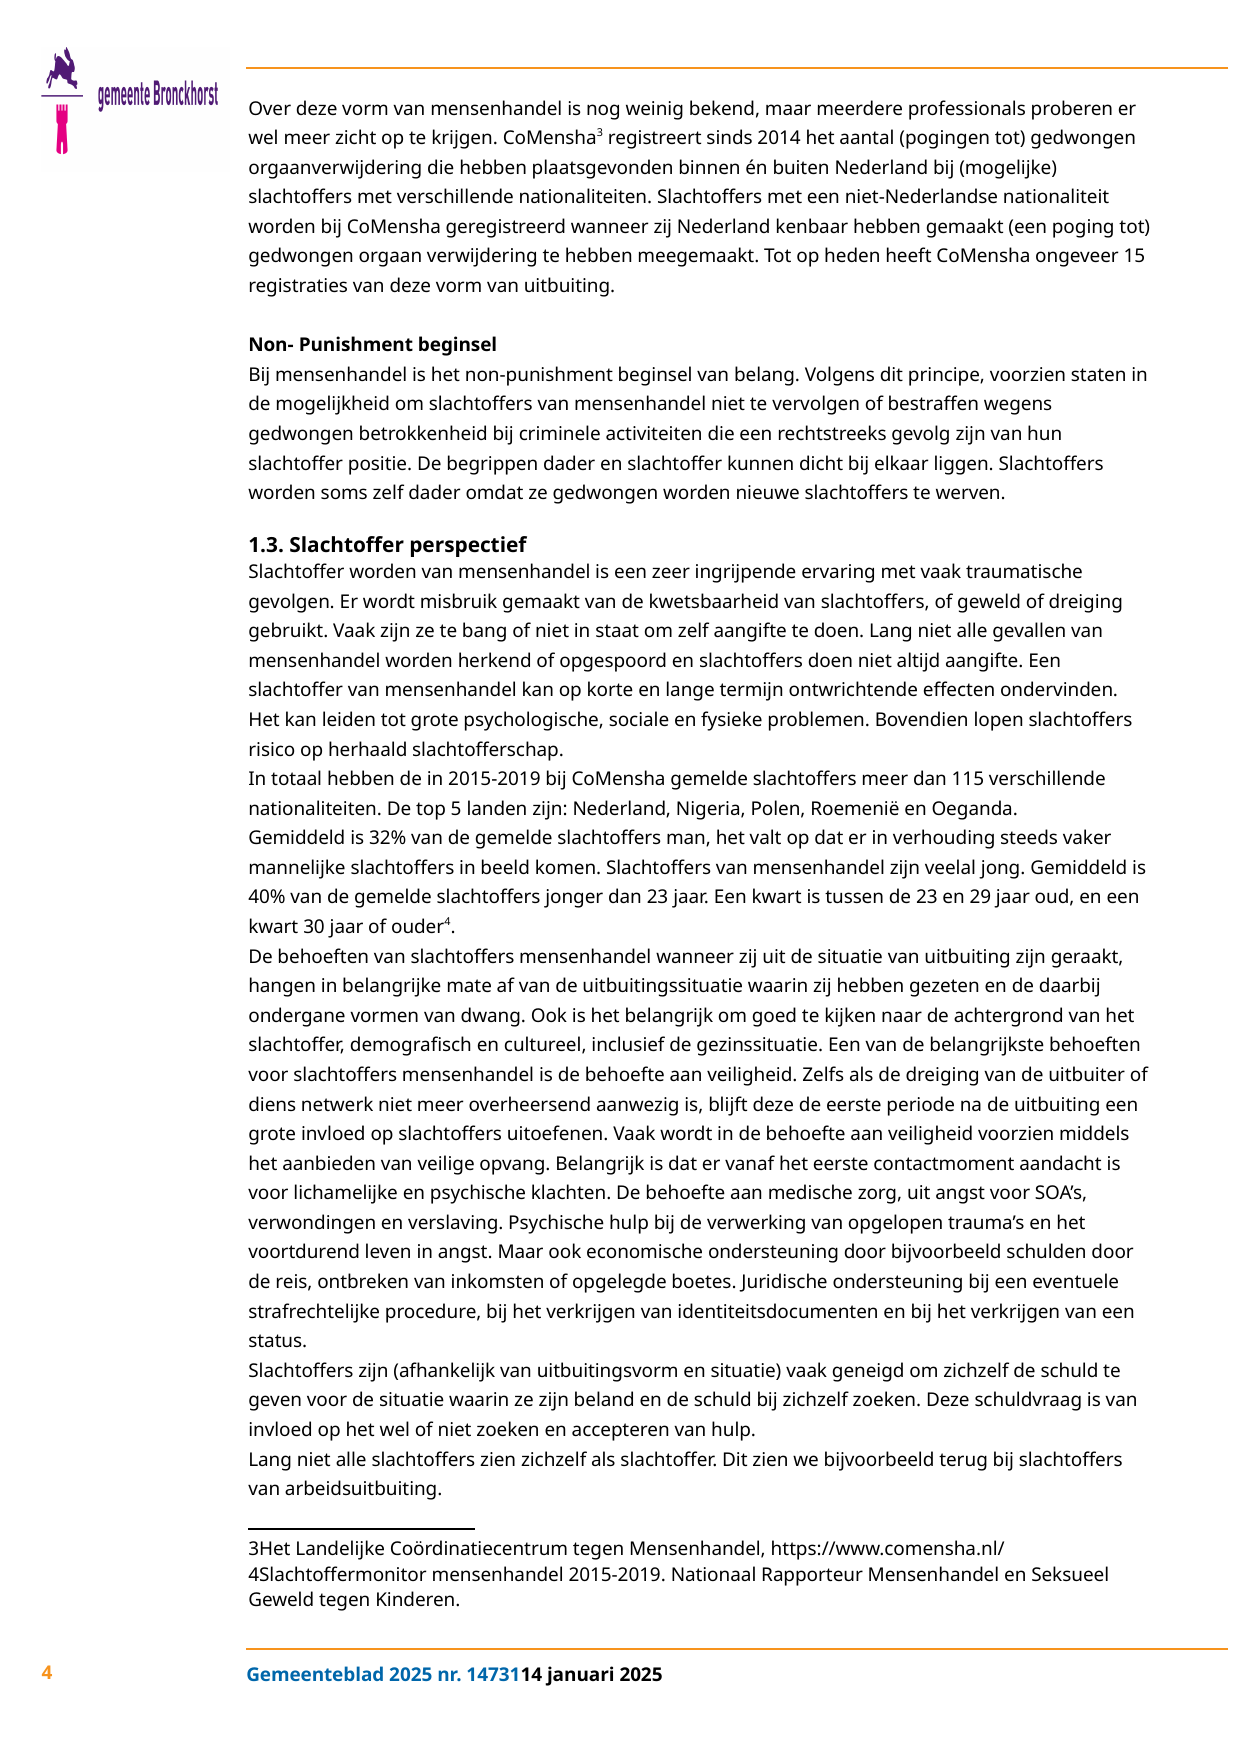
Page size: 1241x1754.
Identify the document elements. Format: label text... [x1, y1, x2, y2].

text 1.3. Slachtoffer perspectief [248, 530, 1152, 558]
text Bij mensenhandel is het non-punishment beginsel van belang. Volgens dit principe, voorzien staten in de mogelijkheid om slachtoffers van mensenhandel niet te vervolgen of bestraffen wegens gedwongen betrokkenheid bij criminele activiteiten die een rechtstreeks gevolg zijn van hun slachtoffer positie. De begrippen dader en slachtoffer kunnen dicht bij elkaar liggen. Slachtoffers worden soms zelf dader omdat ze gedwongen worden nieuwe slachtoffers te werven. [248, 361, 1152, 505]
text Slachtoffer worden van mensenhandel is een zeer ingrijpende ervaring met vaak traumatische gevolgen. Er wordt misbruik gemaakt van de kwetsbaarheid van slachtoffers, of geweld of dreiging gebruikt. Vaak zijn ze te bang of niet in staat om zelf aangifte te doen. Lang niet alle gevallen van mensenhandel worden herkend of opgespoord en slachtoffers doen niet altijd aangifte. Een slachtoffer van mensenhandel kan op korte en lange termijn ontwrichtende effecten ondervinden. Het kan leiden tot grote psychologische, sociale en fysieke problemen. Bovendien lopen slachtoffers risico op herhaald slachtofferschap. [248, 558, 1152, 761]
text Het Landelijke Coördinatiecentrum tegen Mensenhandel, https://www.comensha.nl/ [248, 1535, 1152, 1561]
text Slachtoffers zijn (afhankelijk van uitbuitingsvorm en situatie) vaak geneigd om zichzelf de schuld te geven voor de situatie waarin ze zijn beland en de schuld bij zichzelf zoeken. Deze schuldvraag is van invloed op het wel of niet zoeken en accepteren van hulp. [248, 1357, 1152, 1442]
text Slachtoffermonitor mensenhandel 2015-2019. Nationaal Rapporteur Mensenhandel en Seksueel Geweld tegen Kinderen. [248, 1561, 1152, 1612]
text In totaal hebben de in 2015-2019 bij CoMensha gemelde slachtoffers meer dan 115 verschillende nationaliteiten. De top 5 landen zijn: Nederland, Nigeria, Polen, Roemenië en Oeganda. [248, 765, 1152, 821]
text Lang niet alle slachtoffers zien zichzelf als slachtoffer. Dit zien we bijvoorbeeld terug bij slachtoffers van arbeidsuitbuiting. [248, 1446, 1152, 1501]
text De behoeften van slachtoffers mensenhandel wanneer zij uit de situatie van uitbuiting zijn geraakt, hangen in belangrijke mate af van de uitbuitingssituatie waarin zij hebben gezeten en de daarbij ondergane vormen van dwang. Ook is het belangrijk om goed te kijken naar de achtergrond van het slachtoffer, demografisch en cultureel, inclusief de gezinssituatie. Een van de belangrijkste behoeften voor slachtoffers mensenhandel is de behoefte aan veiligheid. Zelfs als de dreiging van de uitbuiter of diens netwerk niet meer overheersend aanwezig is, blijft deze de eerste periode na de uitbuiting een grote invloed op slachtoffers uitoefenen. Vaak wordt in de behoefte aan veiligheid voorzien middels het aanbieden van veilige opvang. Belangrijk is dat er vanaf het eerste contactmoment aandacht is voor lichamelijke en psychische klachten. De behoefte aan medische zorg, uit angst voor SOA’s, verwondingen en verslaving. Psychische hulp bij de verwerking van opgelopen trauma’s en het voortdurend leven in angst. Maar ook economische ondersteuning door bijvoorbeeld schulden door de reis, ontbreken van inkomsten of opgelegde boetes. Juridische ondersteuning bij een eventuele strafrechtelijke procedure, bij het verkrijgen van identiteitsdocumenten en bij het verkrijgen van een status. [248, 943, 1152, 1353]
text Non- Punishment beginsel [248, 331, 1152, 357]
picture [41, 47, 231, 172]
text Gemiddeld is 32% van de gemelde slachtoffers man, het valt op dat er in verhouding steeds vaker mannelijke slachtoffers in beeld komen. Slachtoffers van mensenhandel zijn veelal jong. Gemiddeld is 40% van de gemelde slachtoffers jonger dan 23 jaar. Een kwart is tussen de 23 en 29 jaar oud, en een kwart 30 jaar of ouder. [248, 824, 1152, 939]
text Over deze vorm van mensenhandel is nog weinig bekend, maar meerdere professionals proberen er wel meer zicht op te krijgen. CoMensha registreert sinds 2014 het aantal (pogingen tot) gedwongen orgaanverwijdering die hebben plaatsgevonden binnen én buiten Nederland bij (mogelijke) slachtoffers met verschillende nationaliteiten. Slachtoffers met een niet-Nederlandse nationaliteit worden bij CoMensha geregistreerd wanneer zij Nederland kenbaar hebben gemaakt (een poging tot) gedwongen orgaan verwijdering te hebben meegemaakt. Tot op heden heeft CoMensha ongeveer 15 registraties van deze vorm van uitbuiting. [248, 95, 1152, 298]
